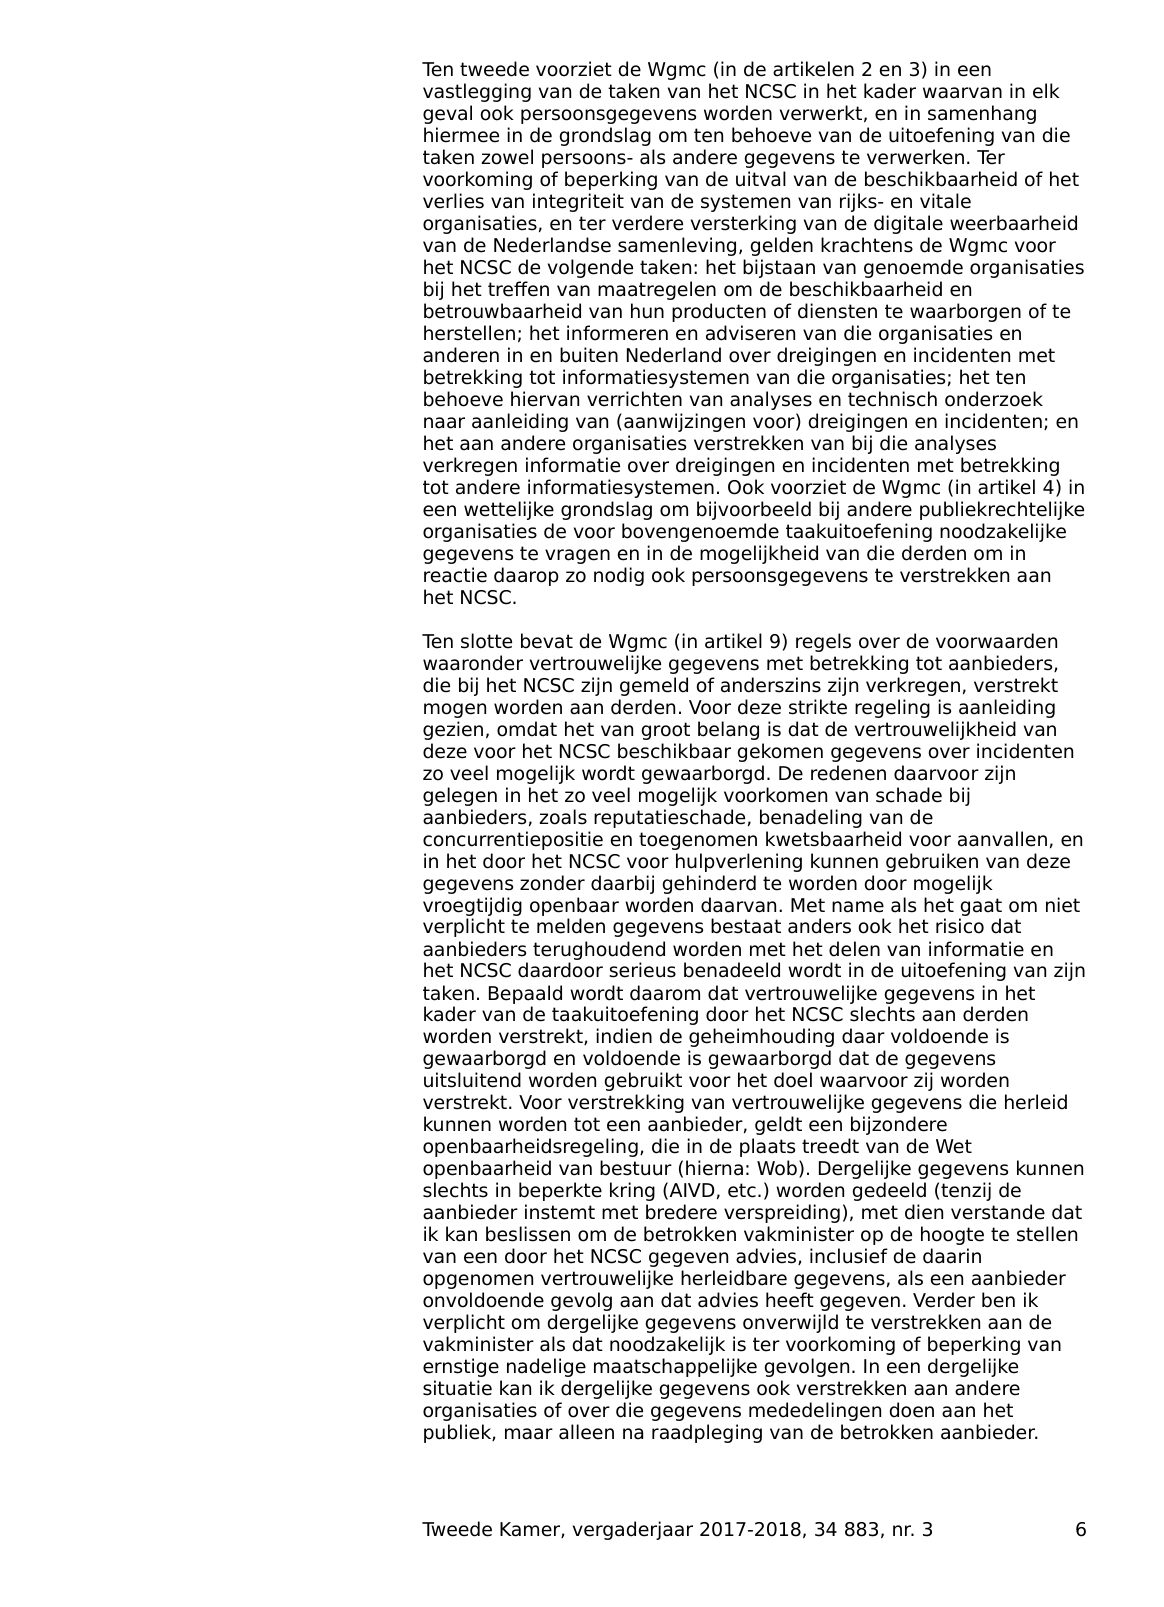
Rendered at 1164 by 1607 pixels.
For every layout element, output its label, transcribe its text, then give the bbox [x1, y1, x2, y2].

text Ten slotte bevat de Wgmc (in artikel 9) regels over de voorwaarden waaronder vertrouwelijke gegevens met betrekking tot aanbieders, die bij het NCSC zijn gemeld of anderszins zijn verkregen, verstrekt mogen worden aan derden. Voor deze strikte regeling is aanleiding gezien, omdat het van groot belang is dat de vertrouwelijkheid van deze voor het NCSC beschikbaar gekomen gegevens over incidenten zo veel mogelijk wordt gewaarborgd. De redenen daarvoor zijn gelegen in het zo veel mogelijk voorkomen van schade bij aanbieders, zoals reputatieschade, benadeling van de concurrentiepositie en toegenomen kwetsbaarheid voor aanvallen, en in het door het NCSC voor hulpverlening kunnen gebruiken van deze gegevens zonder daarbij gehinderd te worden door mogelijk vroegtijdig openbaar worden daarvan. Met name als het gaat om niet verplicht te melden gegevens bestaat anders ook het risico dat aanbieders terughoudend worden met het delen van informatie en het NCSC daardoor serieus benadeeld wordt in de uitoefening van zijn taken. Bepaald wordt daarom dat vertrouwelijke gegevens in het kader van de taakuitoefening door het NCSC slechts aan derden worden verstrekt, indien de geheimhouding daar voldoende is gewaarborgd en voldoende is gewaarborgd dat de gegevens uitsluitend worden gebruikt voor het doel waarvoor zij worden verstrekt. Voor verstrekking van vertrouwelijke gegevens die herleid kunnen worden tot een aanbieder, geldt een bijzondere openbaarheidsregeling, die in de plaats treedt van de Wet openbaarheid van bestuur (hierna: Wob). Dergelijke gegevens kunnen slechts in beperkte kring (AIVD, etc.) worden gedeeld (tenzij de aanbieder instemt met bredere verspreiding), met dien verstande dat ik kan beslissen om de betrokken vakminister op de hoogte te stellen van een door het NCSC gegeven advies, inclusief de daarin opgenomen vertrouwelijke herleidbare gegevens, als een aanbieder onvoldoende gevolg aan dat advies heeft gegeven. Verder ben ik verplicht om dergelijke gegevens onverwijld te verstrekken aan de vakminister als dat noodzakelijk is ter voorkoming of beperking van ernstige nadelige maatschappelijke gevolgen. In een dergelijke situatie kan ik dergelijke gegevens ook verstrekken aan andere organisaties of over die gegevens mededelingen doen aan het publiek, maar alleen na raadpleging van de betrokken aanbieder. [422, 631, 1087, 1444]
text Ten tweede voorziet de Wgmc (in de artikelen 2 en 3) in een vastlegging van de taken van het NCSC in het kader waarvan in elk geval ook persoonsgegevens worden verwerkt, en in samenhang hiermee in de grondslag om ten behoeve van de uitoefening van die taken zowel persoons- als andere gegevens te verwerken. Ter voorkoming of beperking van de uitval van de beschikbaarheid of het verlies van integriteit van de systemen van rijks- en vitale organisaties, en ter verdere versterking van de digitale weerbaarheid van de Nederlandse samenleving, gelden krachtens de Wgmc voor het NCSC de volgende taken: het bijstaan van genoemde organisaties bij het treffen van maatregelen om de beschikbaarheid en betrouwbaarheid van hun producten of diensten te waarborgen of te herstellen; het informeren en adviseren van die organisaties en anderen in en buiten Nederland over dreigingen en incidenten met betrekking tot informatiesystemen van die organisaties; het ten behoeve hiervan verrichten van analyses en technisch onderzoek naar aanleiding van (aanwijzingen voor) dreigingen en incidenten; en het aan andere organisaties verstrekken van bij die analyses verkregen informatie over dreigingen en incidenten met betrekking tot andere informatiesystemen. Ook voorziet de Wgmc (in artikel 4) in een wettelijke grondslag om bijvoorbeeld bij andere publiekrechtelijke organisaties de voor bovengenoemde taakuitoefening noodzakelijke gegevens te vragen en in de mogelijkheid van die derden om in reactie daarop zo nodig ook persoonsgegevens te verstrekken aan het NCSC. [422, 59, 1087, 608]
